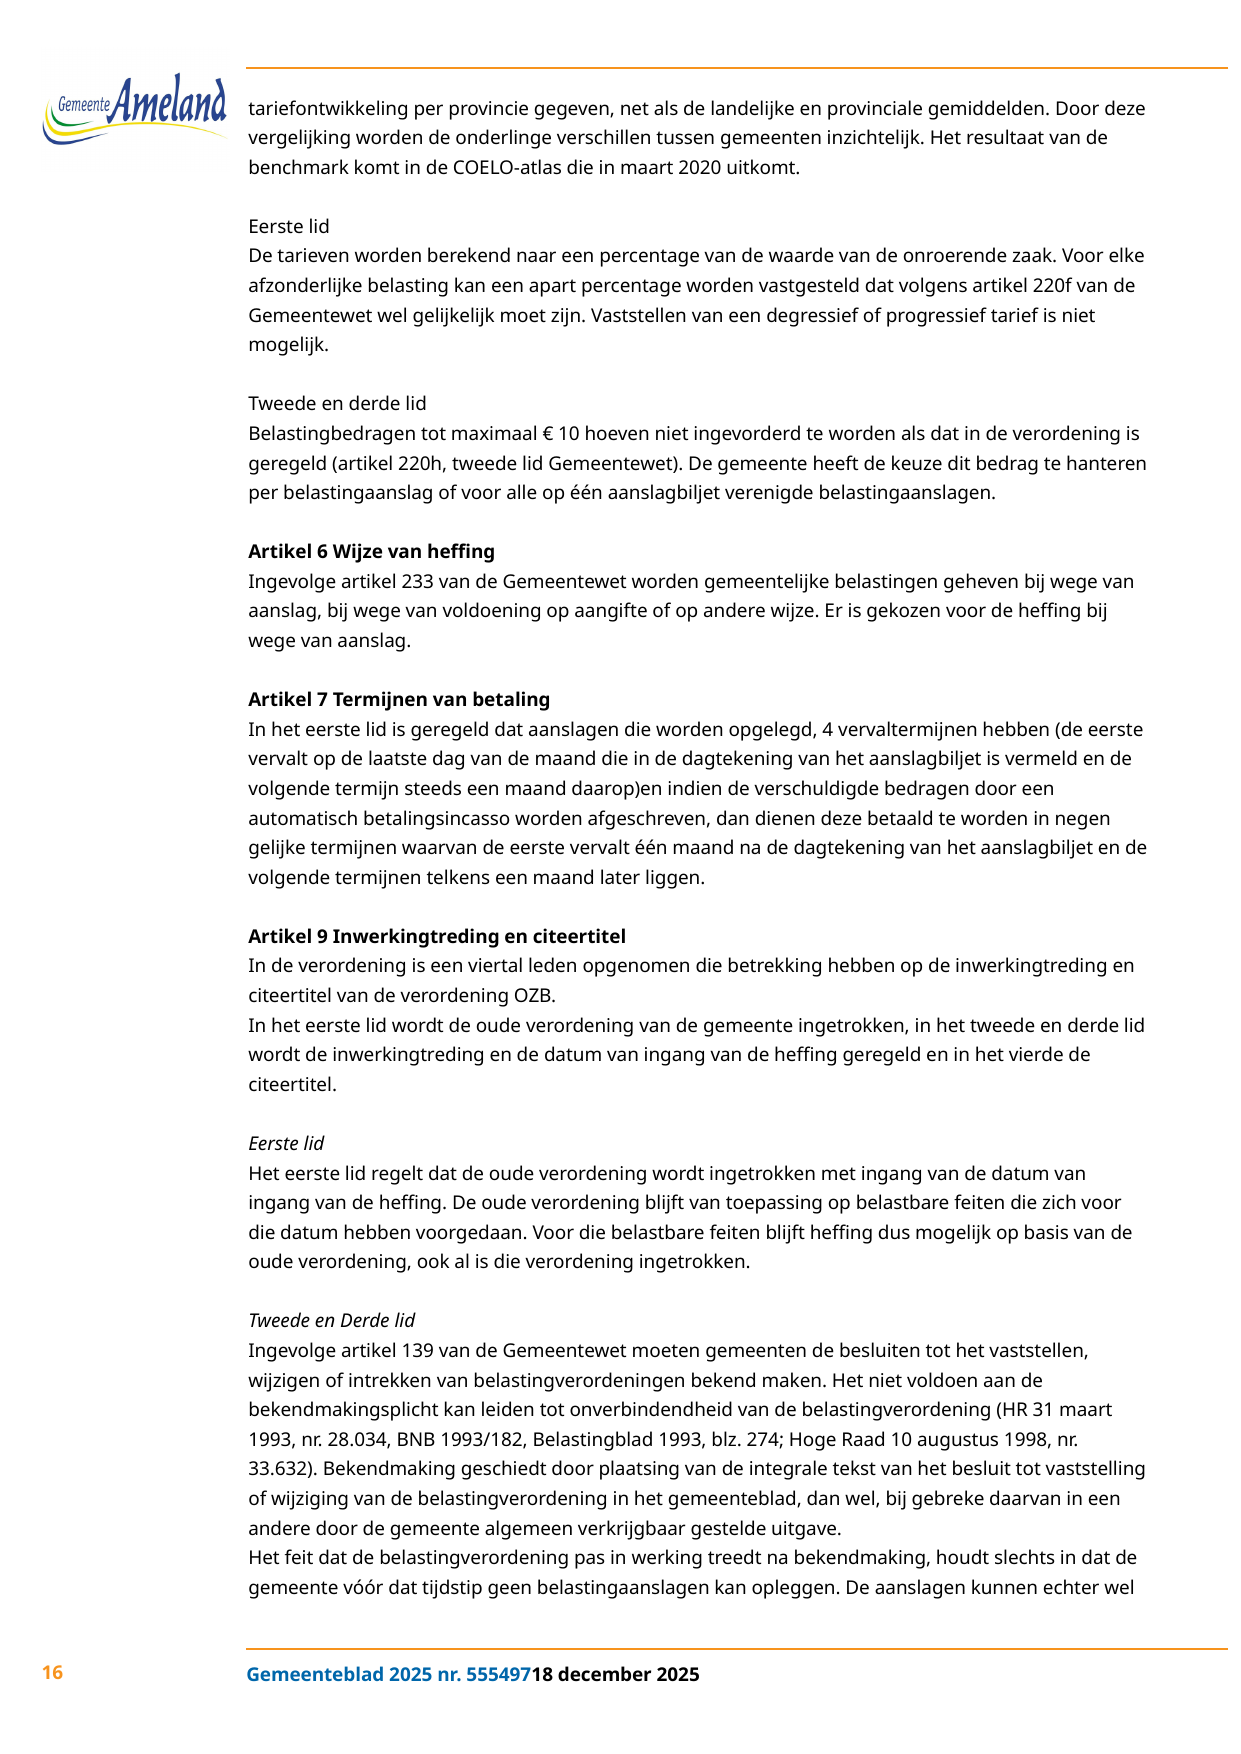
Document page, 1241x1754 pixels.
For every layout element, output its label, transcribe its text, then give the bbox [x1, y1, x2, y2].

picture [41, 47, 231, 172]
text Eerste lid [248, 213, 1152, 239]
text In het eerste lid is geregeld dat aanslagen die worden opgelegd, 4 vervaltermijnen hebben (de eerste vervalt op de laatste dag van de maand die in de dagtekening van het aanslagbiljet is vermeld en de volgende termijn steeds een maand daarop)en indien de verschuldigde bedragen door een automatisch betalingsincasso worden afgeschreven, dan dienen deze betaald te worden in negen gelijke termijnen waarvan de eerste vervalt één maand na de dagtekening van het aanslagbiljet en de volgende termijnen telkens een maand later liggen. [248, 716, 1152, 890]
text Eerste lid [248, 1130, 1152, 1156]
text Artikel 7 Termijnen van betaling [248, 686, 1152, 712]
text Tweede en Derde lid [248, 1308, 1152, 1333]
text Tweede en derde lid [248, 391, 1152, 416]
text Belastingbedragen tot maximaal € 10 hoeven niet ingevorderd te worden als dat in de verordening is geregeld (artikel 220h, tweede lid Gemeentewet). De gemeente heeft de keuze dit bedrag te hanteren per belastingaanslag of voor alle op één aanslagbiljet verenigde belastingaanslagen. [248, 420, 1152, 505]
text In de verordening is een viertal leden opgenomen die betrekking hebben op de inwerkingtreding en citeertitel van de verordening OZB. [248, 953, 1152, 1008]
text Ingevolge artikel 139 van de Gemeentewet moeten gemeenten de besluiten tot het vaststellen, wijzigen of intrekken van belastingverordeningen bekend maken. Het niet voldoen aan de bekendmakingsplicht kan leiden tot onverbindendheid van de belastingverordening (HR 31 maart 1993, nr. 28.034, BNB 1993/182, Belastingblad 1993, blz. 274; Hoge Raad 10 augustus 1998, nr. 33.632). Bekendmaking geschiedt door plaatsing van de integrale tekst van het besluit tot vaststelling of wijziging van de belastingverordening in het gemeenteblad, dan wel, bij gebreke daarvan in een andere door de gemeente algemeen verkrijgbaar gestelde uitgave. [248, 1337, 1152, 1541]
text In het eerste lid wordt de oude verordening van de gemeente ingetrokken, in het tweede en derde lid wordt de inwerkingtreding en de datum van ingang van de heffing geregeld en in het vierde de citeertitel. [248, 1012, 1152, 1097]
text Artikel 9 Inwerkingtreding en citeertitel [248, 923, 1152, 949]
text Artikel 6 Wijze van heffing [248, 538, 1152, 564]
text Het eerste lid regelt dat de oude verordening wordt ingetrokken met ingang van de datum van ingang van de heffing. De oude verordening blijft van toepassing op belastbare feiten die zich voor die datum hebben voorgedaan. Voor die belastbare feiten blijft heffing dus mogelijk op basis van de oude verordening, ook al is die verordening ingetrokken. [248, 1160, 1152, 1274]
text De tarieven worden berekend naar een percentage van de waarde van de onroerende zaak. Voor elke afzonderlijke belasting kan een apart percentage worden vastgesteld dat volgens artikel 220f van de Gemeentewet wel gelijkelijk moet zijn. Vaststellen van een degressief of progressief tarief is niet mogelijk. [248, 243, 1152, 357]
text Het feit dat de belastingverordening pas in werking treedt na bekendmaking, houdt slechts in dat de gemeente vóór dat tijdstip geen belastingaanslagen kan opleggen. De aanslagen kunnen echter wel [248, 1544, 1152, 1600]
text Ingevolge artikel 233 van de Gemeentewet worden gemeentelijke belastingen geheven bij wege van aanslag, bij wege van voldoening op aangifte of op andere wijze. Er is gekozen voor de heffing bij wege van aanslag. [248, 568, 1152, 653]
text tariefontwikkeling per provincie gegeven, net als de landelijke en provinciale gemiddelden. Door deze vergelijking worden de onderlinge verschillen tussen gemeenten inzichtelijk. Het resultaat van de benchmark komt in de COELO-atlas die in maart 2020 uitkomt. [248, 95, 1152, 180]
